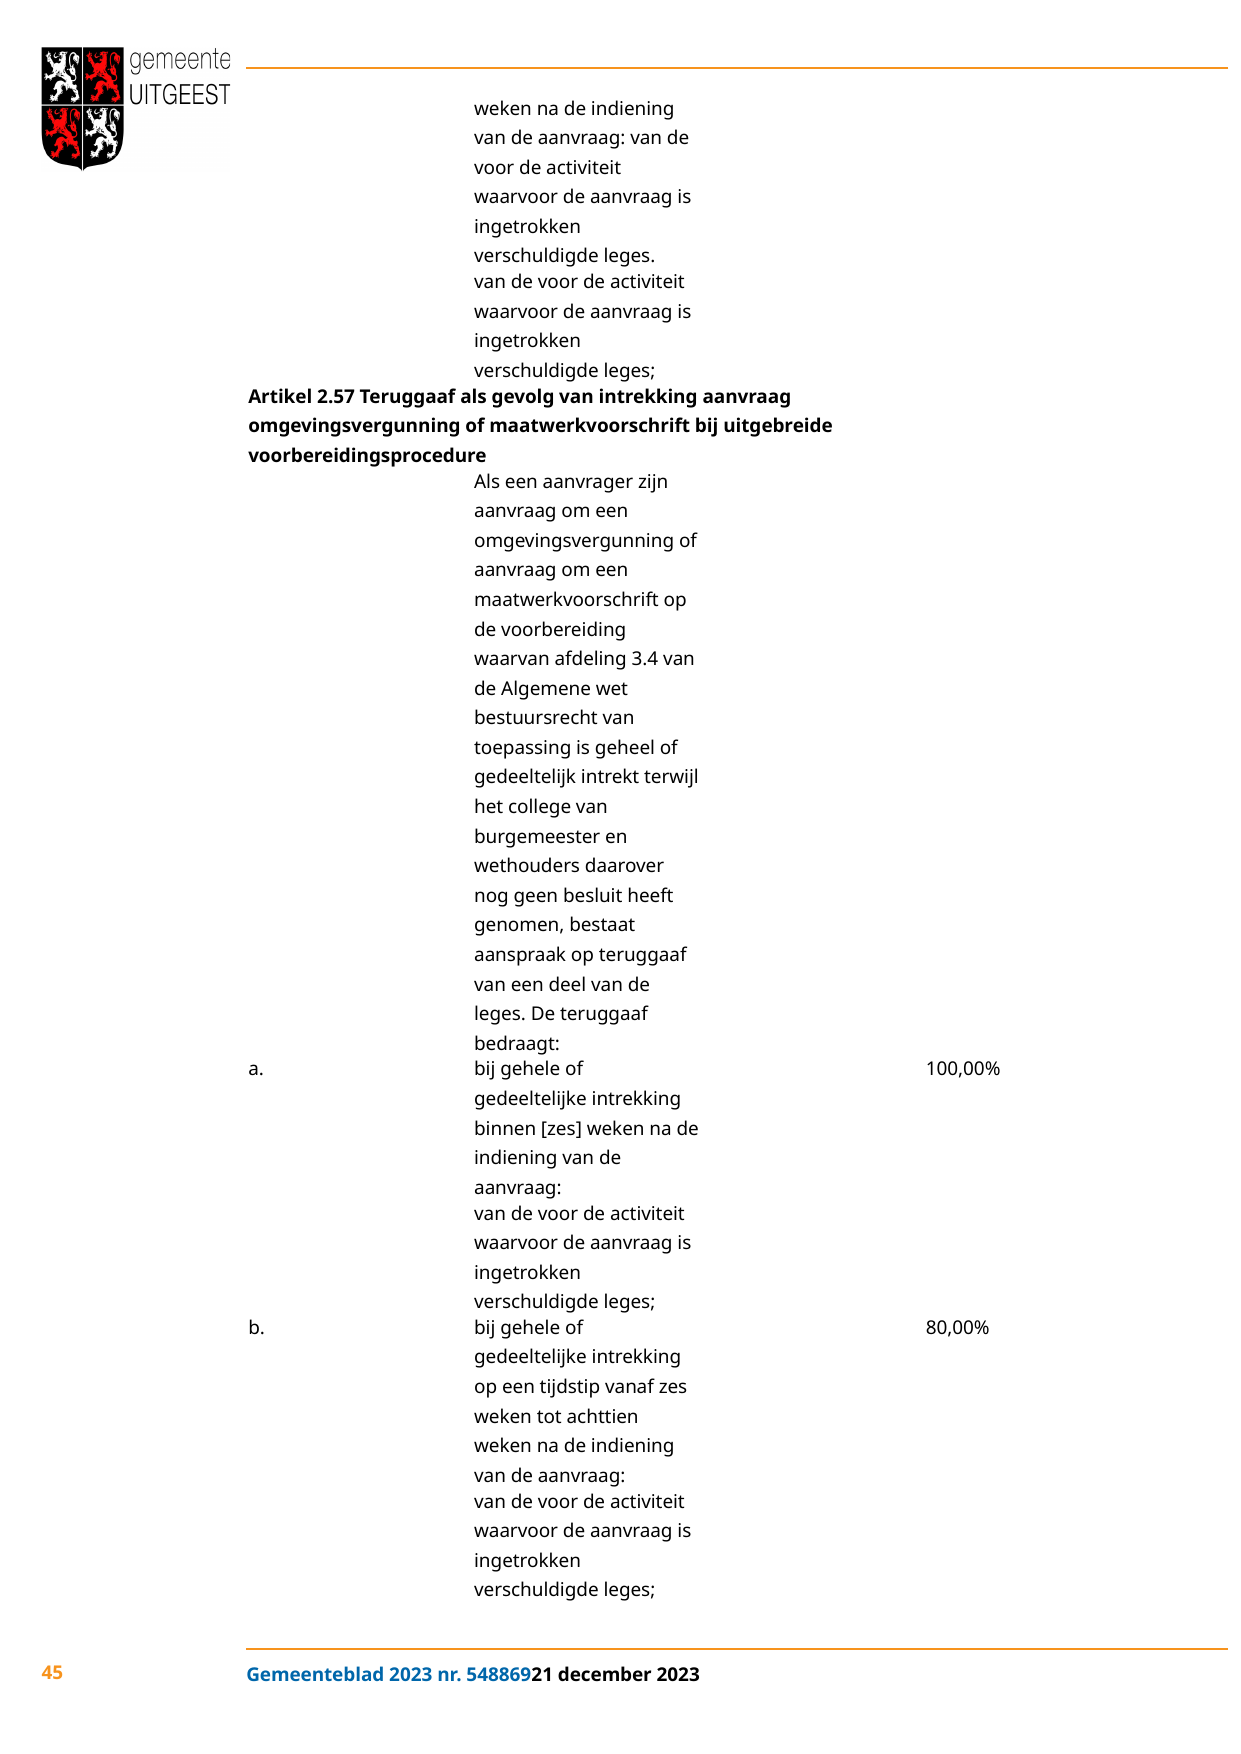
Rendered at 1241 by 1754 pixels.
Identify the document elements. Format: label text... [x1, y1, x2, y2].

table_cell [926, 1488, 1152, 1602]
table_cell 100,00% [926, 1056, 1152, 1200]
table_cell b. [248, 1314, 474, 1488]
table_cell [700, 1056, 926, 1200]
table_cell [700, 1200, 926, 1314]
table_cell weken na de indiening van de aanvraag: van de voor de activiteit waarvoor de aanvraag is ingetrokken verschuldigde leges. [474, 95, 700, 268]
table_cell [926, 269, 1152, 383]
table_cell bij gehele of gedeeltelijke intrekking binnen [zes] weken na de indiening van de aanvraag: [474, 1056, 700, 1200]
table_cell Artikel 2.57 Teruggaaf als gevolg van intrekking aanvraag omgevingsvergunning of maatwerkvoorschrift bij uitgebreide voorbereidingsprocedure [248, 383, 926, 468]
table_cell [248, 1200, 474, 1314]
table_cell [700, 1488, 926, 1602]
table_cell [926, 468, 1152, 1056]
table_cell Als een aanvrager zijn aanvraag om een omgevingsvergunning of aanvraag om een maatwerkvoorschrift op de voorbereiding waarvan afdeling 3.4 van de Algemene wet bestuursrecht van toepassing is geheel of gedeeltelijk intrekt terwijl het college van burgemeester en wethouders daarover nog geen besluit heeft genomen, bestaat aanspraak op teruggaaf van een deel van de leges. De teruggaaf bedraagt: [474, 468, 700, 1056]
table_cell bij gehele of gedeeltelijke intrekking op een tijdstip vanaf zes weken tot achttien weken na de indiening van de aanvraag: [474, 1314, 700, 1488]
table_cell [926, 95, 1152, 268]
table_cell [926, 1200, 1152, 1314]
table_cell [700, 95, 926, 268]
table_cell [248, 468, 474, 1056]
table_cell 80,00% [926, 1314, 1152, 1488]
table_cell [926, 383, 1152, 468]
picture [41, 47, 231, 172]
table_cell a. [248, 1056, 474, 1200]
table_cell van de voor de activiteit waarvoor de aanvraag is ingetrokken verschuldigde leges; [474, 269, 700, 383]
table_cell [248, 1488, 474, 1602]
table_cell van de voor de activiteit waarvoor de aanvraag is ingetrokken verschuldigde leges; [474, 1200, 700, 1314]
table_cell van de voor de activiteit waarvoor de aanvraag is ingetrokken verschuldigde leges; [474, 1488, 700, 1602]
table_cell [700, 1314, 926, 1488]
table_cell [248, 95, 474, 268]
table_cell [248, 269, 474, 383]
table_cell [700, 468, 926, 1056]
table_cell [700, 269, 926, 383]
